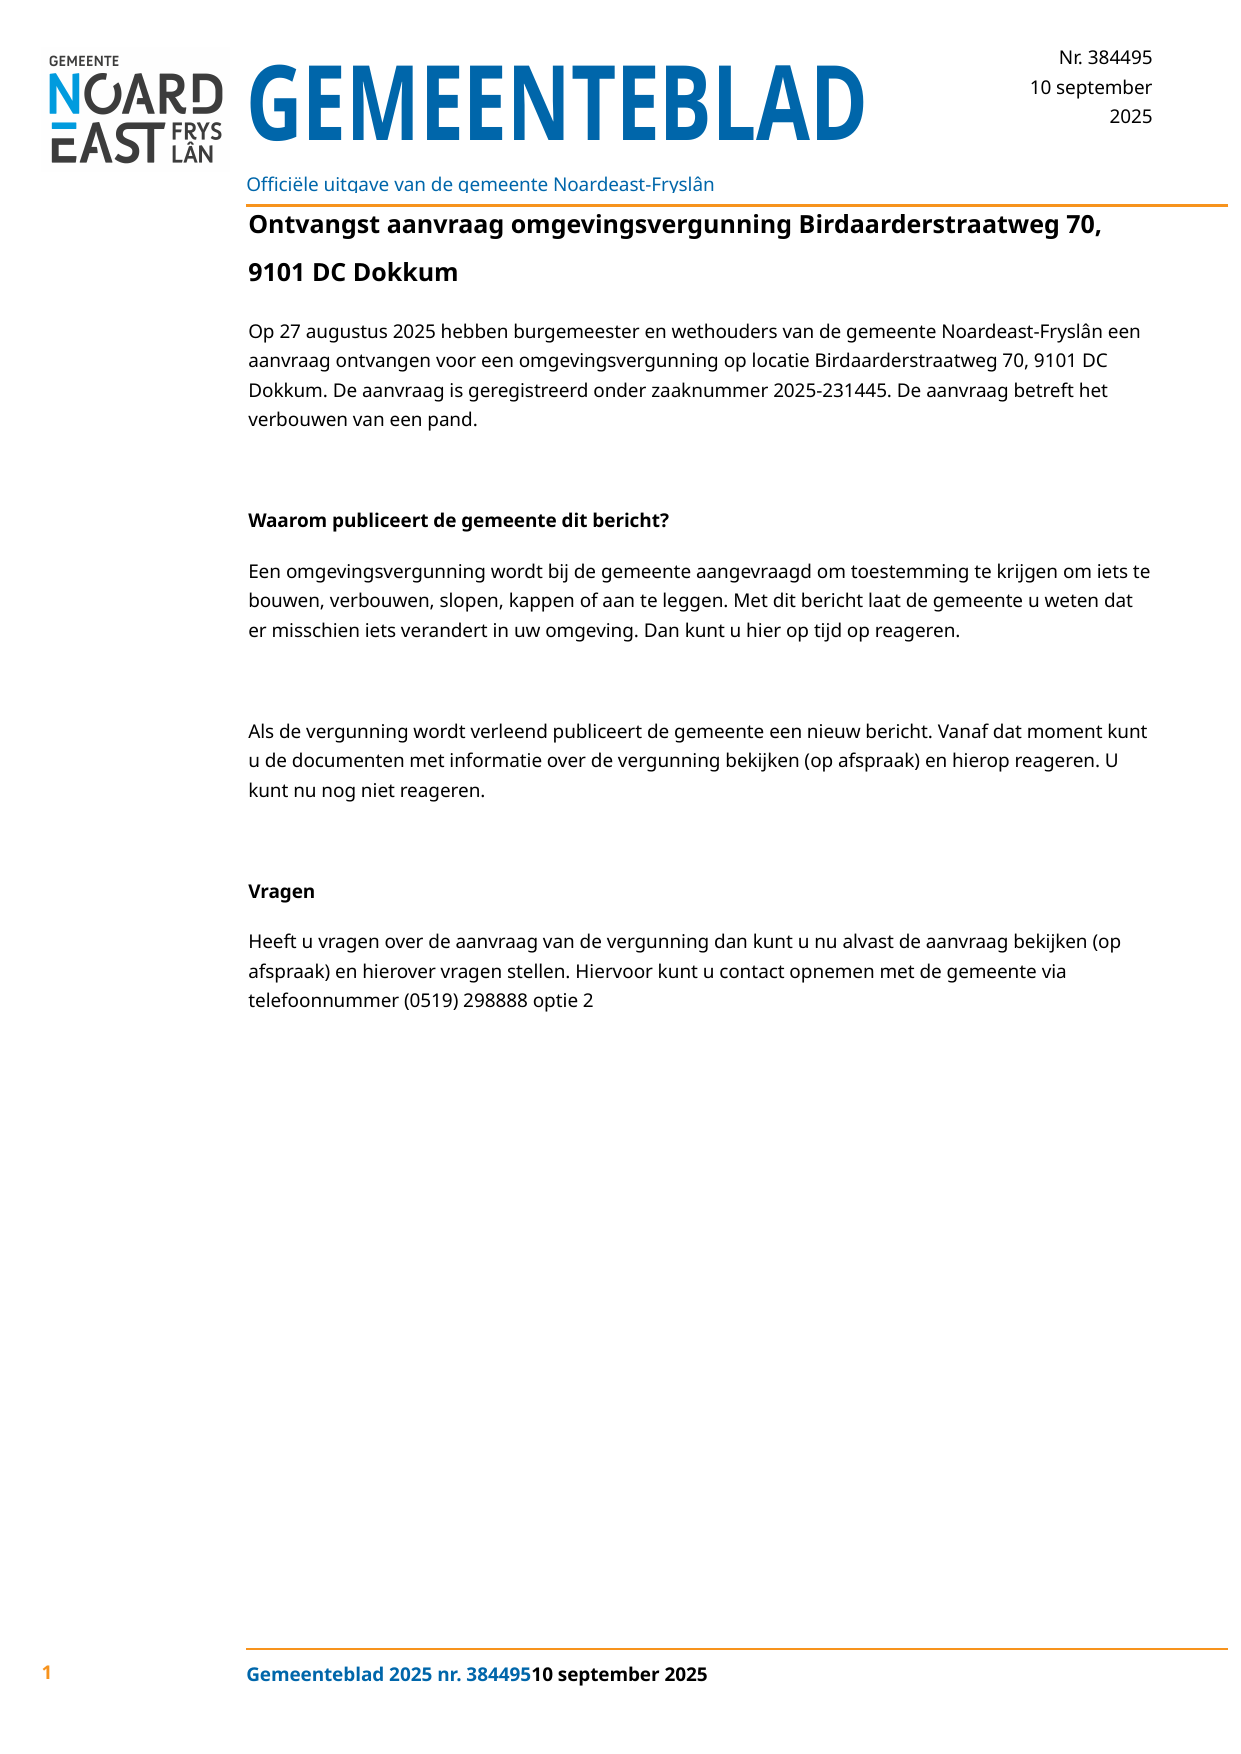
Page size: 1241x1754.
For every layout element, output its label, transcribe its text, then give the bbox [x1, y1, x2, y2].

picture [41, 47, 231, 172]
text Als de vergunning wordt verleend publiceert de gemeente een nieuw bericht. Vanaf dat moment kunt u de documenten met informatie over de vergunning bekijken (op afspraak) en hierop reageren. U kunt nu nog niet reageren. [248, 718, 1152, 803]
text Heeft u vragen over de aanvraag van de vergunning dan kunt u nu alvast de aanvraag bekijken (op afspraak) en hierover vragen stellen. Hiervoor kunt u contact opnemen met de gemeente via telefoonnummer (0519) 298888 optie 2 [248, 928, 1152, 1013]
text Vragen [248, 878, 1152, 904]
text Een omgevingsvergunning wordt bij de gemeente aangevraagd om toestemming te krijgen om iets te bouwen, verbouwen, slopen, kappen of aan te leggen. Met dit bericht laat de gemeente u weten dat er misschien iets verandert in uw omgeving. Dan kunt u hier op tijd op reageren. [248, 558, 1152, 643]
text Ontvangst aanvraag omgevingsvergunning Birdaarderstraatweg 70, 9101 DC Dokkum [248, 207, 1152, 288]
text Waarom publiceert de gemeente dit bericht? [248, 507, 1152, 533]
text Op 27 augustus 2025 hebben burgemeester en wethouders van de gemeente Noardeast-Fryslân een aanvraag ontvangen voor een omgevingsvergunning op locatie Birdaarderstraatweg 70, 9101 DC Dokkum. De aanvraag is geregistreerd onder zaaknummer 2025-231445. De aanvraag betreft het verbouwen van een pand. [248, 318, 1152, 432]
